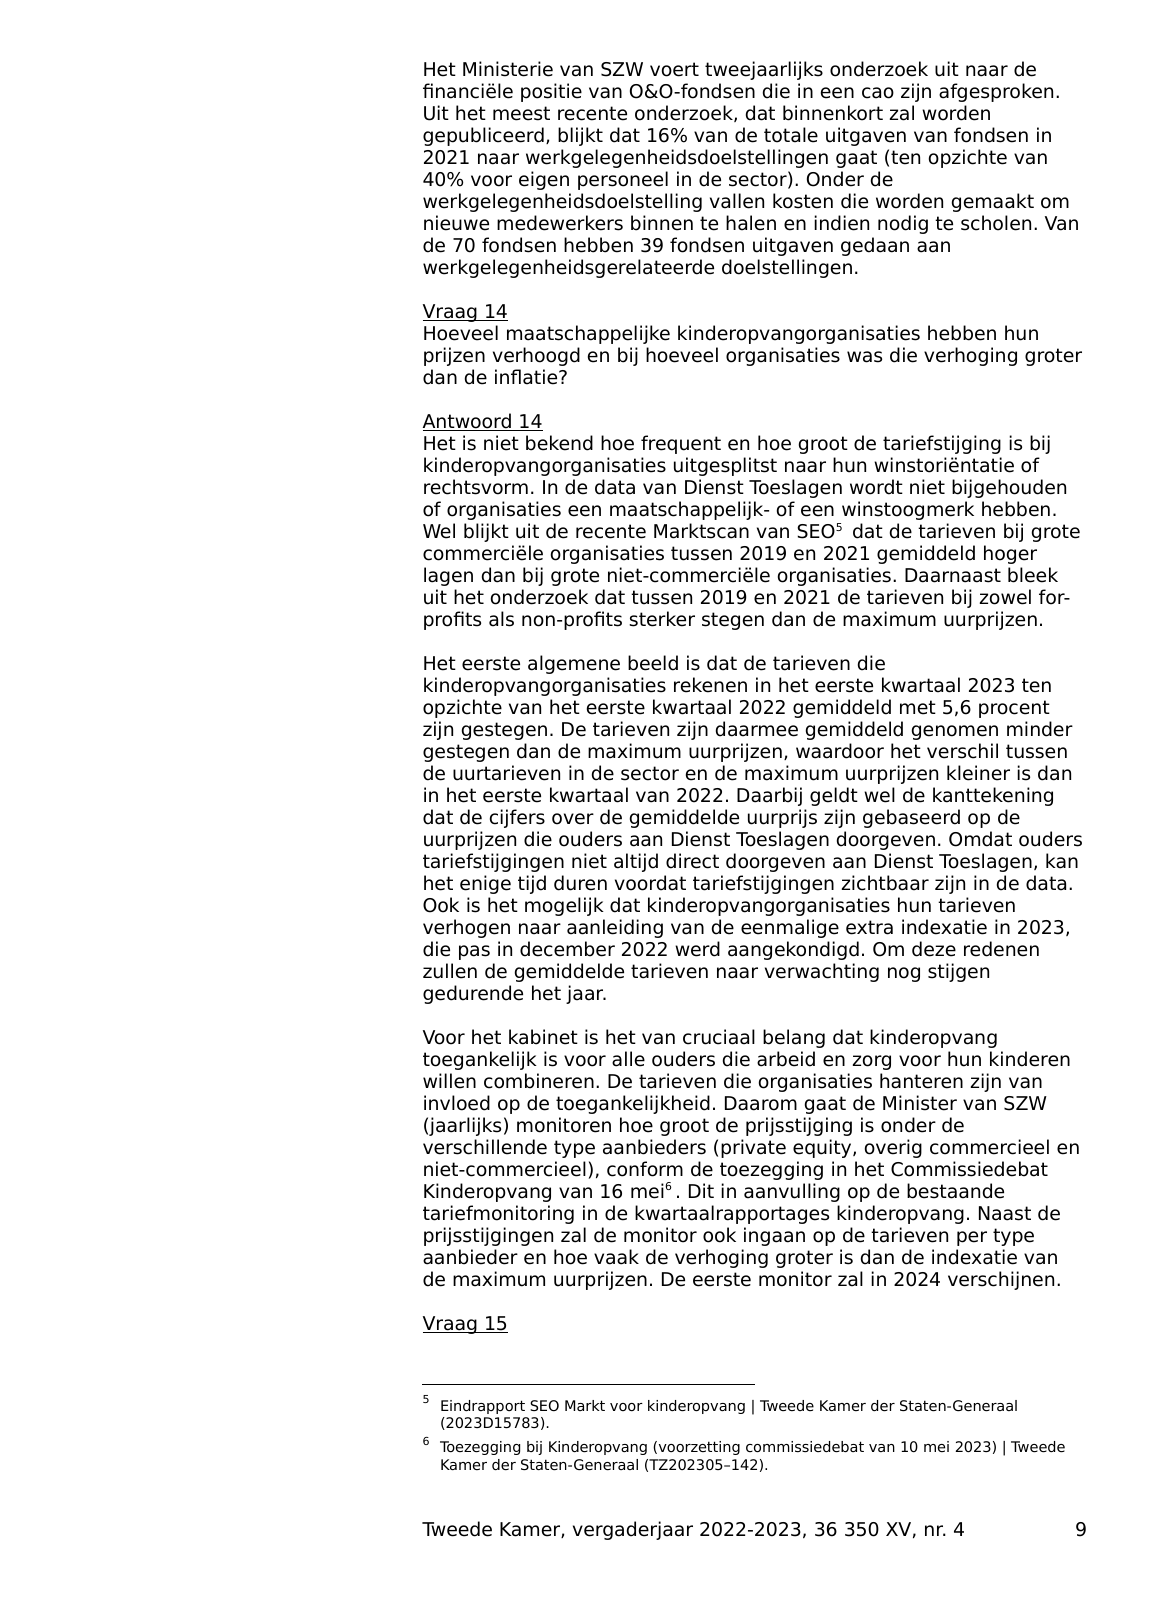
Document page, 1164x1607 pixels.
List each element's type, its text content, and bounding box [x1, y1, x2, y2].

text Toezegging bij Kinderopvang (voorzetting commissiedebat van 10 mei 2023) | Tweede Kamer der Staten-Generaal (TZ202305–142). [422, 1435, 1087, 1474]
text Het Ministerie van SZW voert tweejaarlijks onderzoek uit naar de financiële positie van O&O-fondsen die in een cao zijn afgesproken. Uit het meest recente onderzoek, dat binnenkort zal worden gepubliceerd, blijkt dat 16% van de totale uitgaven van fondsen in 2021 naar werkgelegenheidsdoelstellingen gaat (ten opzichte van 40% voor eigen personeel in de sector). Onder de werkgelegenheidsdoelstelling vallen kosten die worden gemaakt om nieuwe medewerkers binnen te halen en indien nodig te scholen. Van de 70 fondsen hebben 39 fondsen uitgaven gedaan aan werkgelegenheidsgerelateerde doelstellingen. [422, 59, 1087, 279]
text Het is niet bekend hoe frequent en hoe groot de tariefstijging is bij kinderopvangorganisaties uitgesplitst naar hun winstoriëntatie of rechtsvorm. In de data van Dienst Toeslagen wordt niet bijgehouden of organisaties een maatschappelijk- of een winstoogmerk hebben. Wel blijkt uit de recente Marktscan van SEO dat de tarieven bij grote commerciële organisaties tussen 2019 en 2021 gemiddeld hoger lagen dan bij grote niet-commerciële organisaties. Daarnaast bleek uit het onderzoek dat tussen 2019 en 2021 de tarieven bij zowel for-profits als non-profits sterker stegen dan de maximum uurprijzen. [422, 433, 1087, 631]
text Eindrapport SEO Markt voor kinderopvang | Tweede Kamer der Staten-Generaal (2023D15783). [422, 1393, 1087, 1432]
text Voor het kabinet is het van cruciaal belang dat kinderopvang toegankelijk is voor alle ouders die arbeid en zorg voor hun kinderen willen combineren. De tarieven die organisaties hanteren zijn van invloed op de toegankelijkheid. Daarom gaat de Minister van SZW (jaarlijks) monitoren hoe groot de prijsstijging is onder de verschillende type aanbieders (private equity, overig commercieel en niet-commercieel), conform de toezegging in het Commissiedebat Kinderopvang van 16 mei. Dit in aanvulling op de bestaande tariefmonitoring in de kwartaalrapportages kinderopvang. Naast de prijsstijgingen zal de monitor ook ingaan op de tarieven per type aanbieder en hoe vaak de verhoging groter is dan de indexatie van de maximum uurprijzen. De eerste monitor zal in 2024 verschijnen. [422, 1027, 1087, 1291]
text Vraag 14 [422, 301, 1087, 323]
text Vraag 15 [422, 1313, 1087, 1335]
text Antwoord 14 [422, 411, 1087, 433]
text Hoeveel maatschappelijke kinderopvangorganisaties hebben hun prijzen verhoogd en bij hoeveel organisaties was die verhoging groter dan de inflatie? [422, 323, 1087, 389]
text Het eerste algemene beeld is dat de tarieven die kinderopvangorganisaties rekenen in het eerste kwartaal 2023 ten opzichte van het eerste kwartaal 2022 gemiddeld met 5,6 procent zijn gestegen. De tarieven zijn daarmee gemiddeld genomen minder gestegen dan de maximum uurprijzen, waardoor het verschil tussen de uurtarieven in de sector en de maximum uurprijzen kleiner is dan in het eerste kwartaal van 2022. Daarbij geldt wel de kanttekening dat de cijfers over de gemiddelde uurprijs zijn gebaseerd op de uurprijzen die ouders aan Dienst Toeslagen doorgeven. Omdat ouders tariefstijgingen niet altijd direct doorgeven aan Dienst Toeslagen, kan het enige tijd duren voordat tariefstijgingen zichtbaar zijn in de data. Ook is het mogelijk dat kinderopvangorganisaties hun tarieven verhogen naar aanleiding van de eenmalige extra indexatie in 2023, die pas in december 2022 werd aangekondigd. Om deze redenen zullen de gemiddelde tarieven naar verwachting nog stijgen gedurende het jaar. [422, 653, 1087, 1005]
